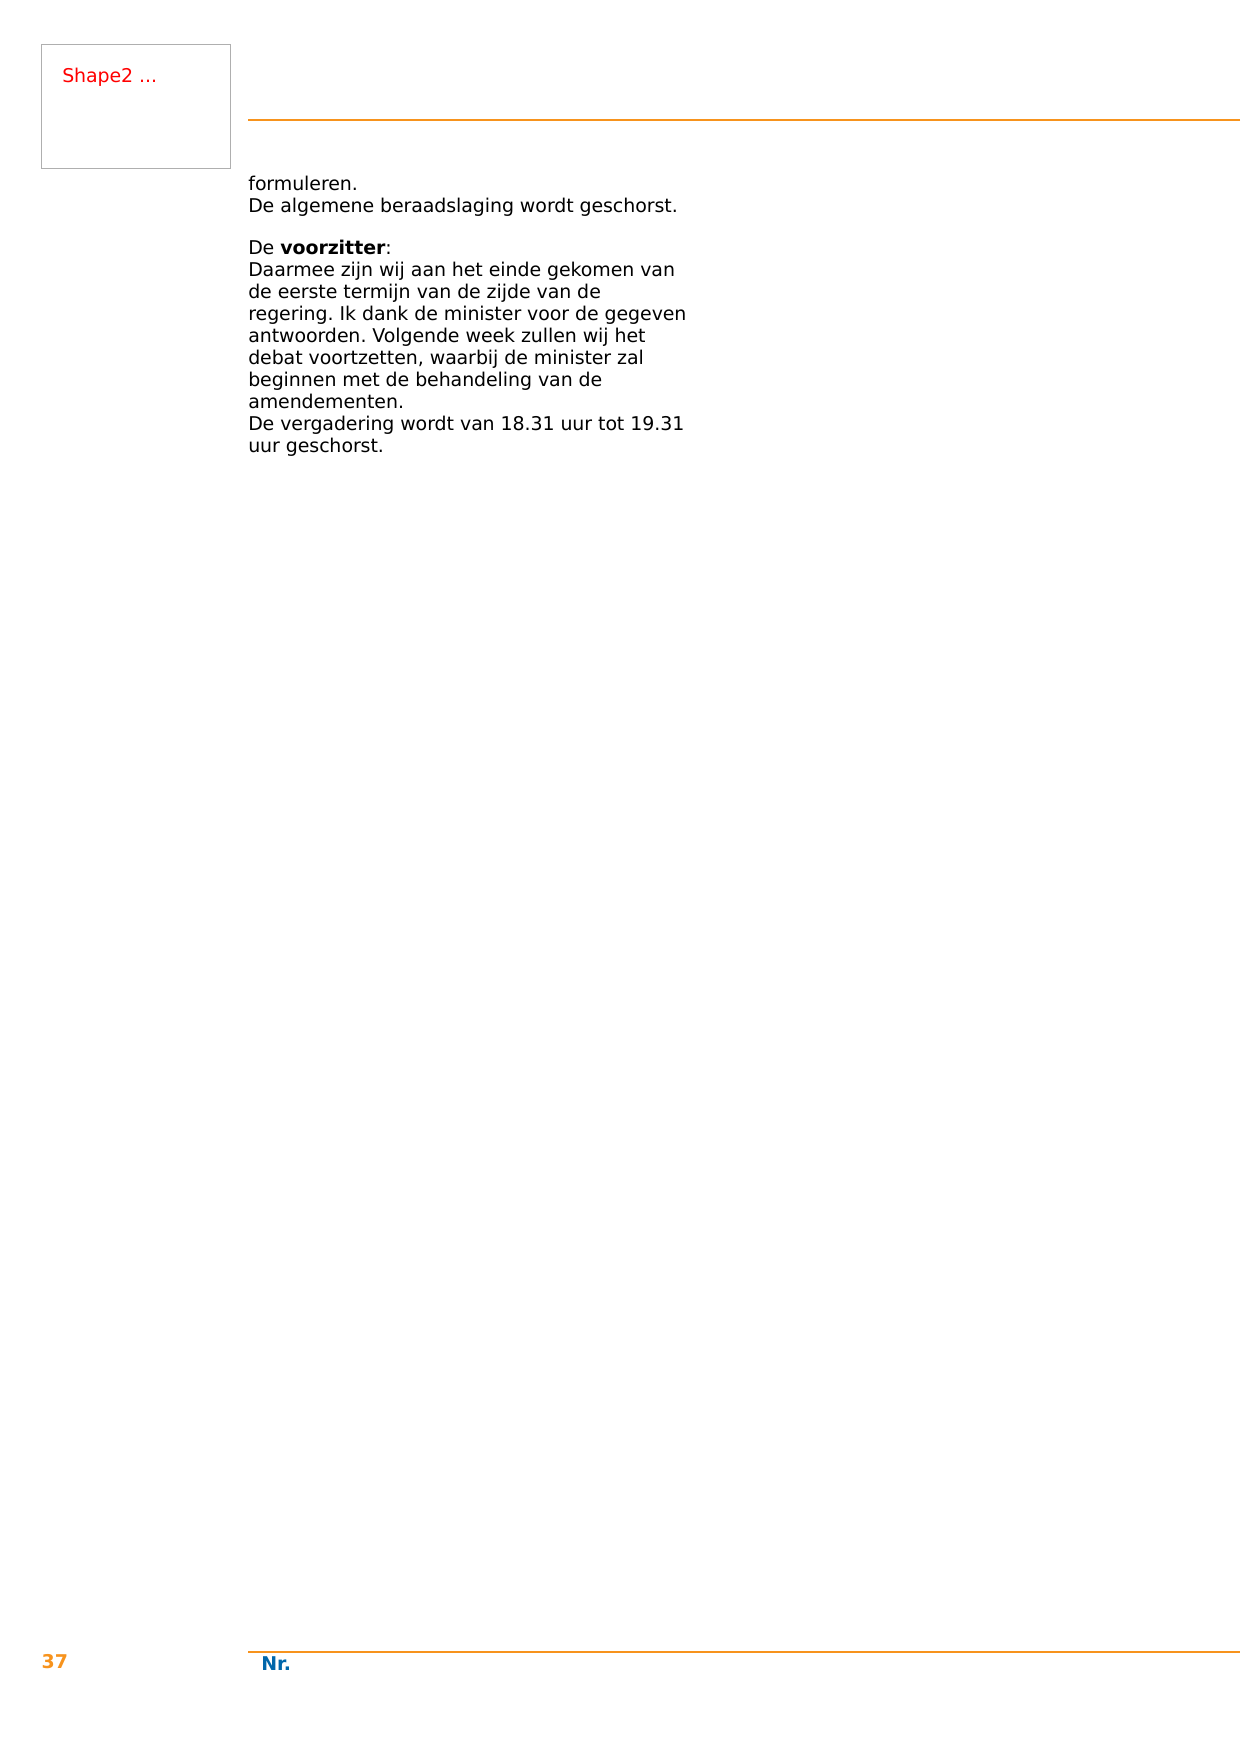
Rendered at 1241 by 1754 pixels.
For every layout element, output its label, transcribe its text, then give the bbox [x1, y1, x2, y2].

text Daarmee zijn wij aan het einde gekomen van de eerste termijn van de zijde van de regering. Ik dank de minister voor de gegeven antwoorden. Volgende week zullen wij het debat voortzetten, waarbij de minister zal beginnen met de behandeling van de amendementen. [248, 259, 691, 413]
text formuleren. [248, 173, 691, 195]
text De voorzitter: [248, 237, 691, 259]
text De vergadering wordt van 18.31 uur tot 19.31 uur geschorst. [248, 413, 691, 457]
text De algemene beraadslaging wordt geschorst. [248, 195, 691, 217]
